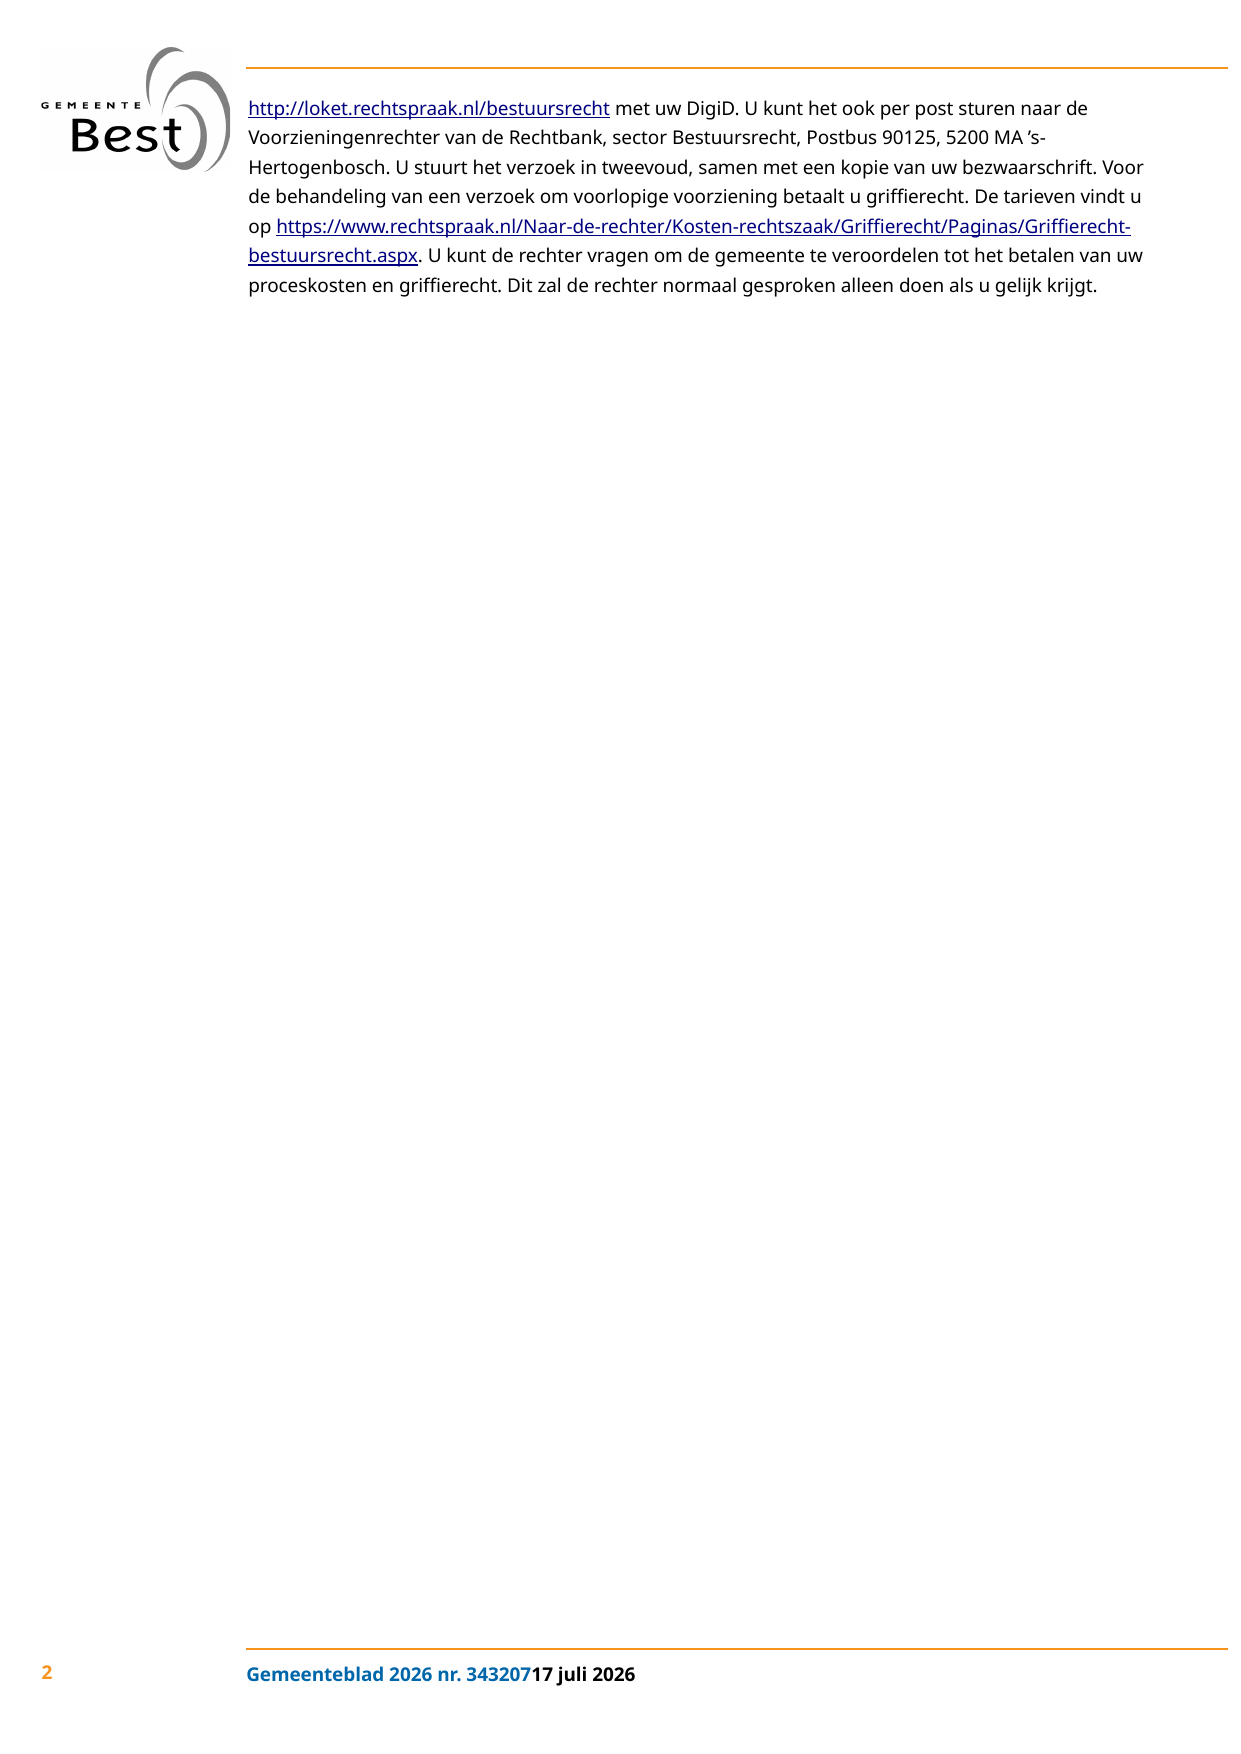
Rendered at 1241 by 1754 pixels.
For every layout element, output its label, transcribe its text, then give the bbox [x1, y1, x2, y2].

picture [41, 47, 231, 172]
text http://loket.rechtspraak.nl/bestuursrecht met uw DigiD. U kunt het ook per post sturen naar de Voorzieningenrechter van de Rechtbank, sector Bestuursrecht, Postbus 90125, 5200 MA ’s-Hertogenbosch. U stuurt het verzoek in tweevoud, samen met een kopie van uw bezwaarschrift. Voor de behandeling van een verzoek om voorlopige voorziening betaalt u griffierecht. De tarieven vindt u op https://www.rechtspraak.nl/Naar-de-rechter/Kosten-rechtszaak/Griffierecht/Paginas/Griffierecht-bestuursrecht.aspx. U kunt de rechter vragen om de gemeente te veroordelen tot het betalen van uw proceskosten en griffierecht. Dit zal de rechter normaal gesproken alleen doen als u gelijk krijgt. [248, 95, 1152, 298]
